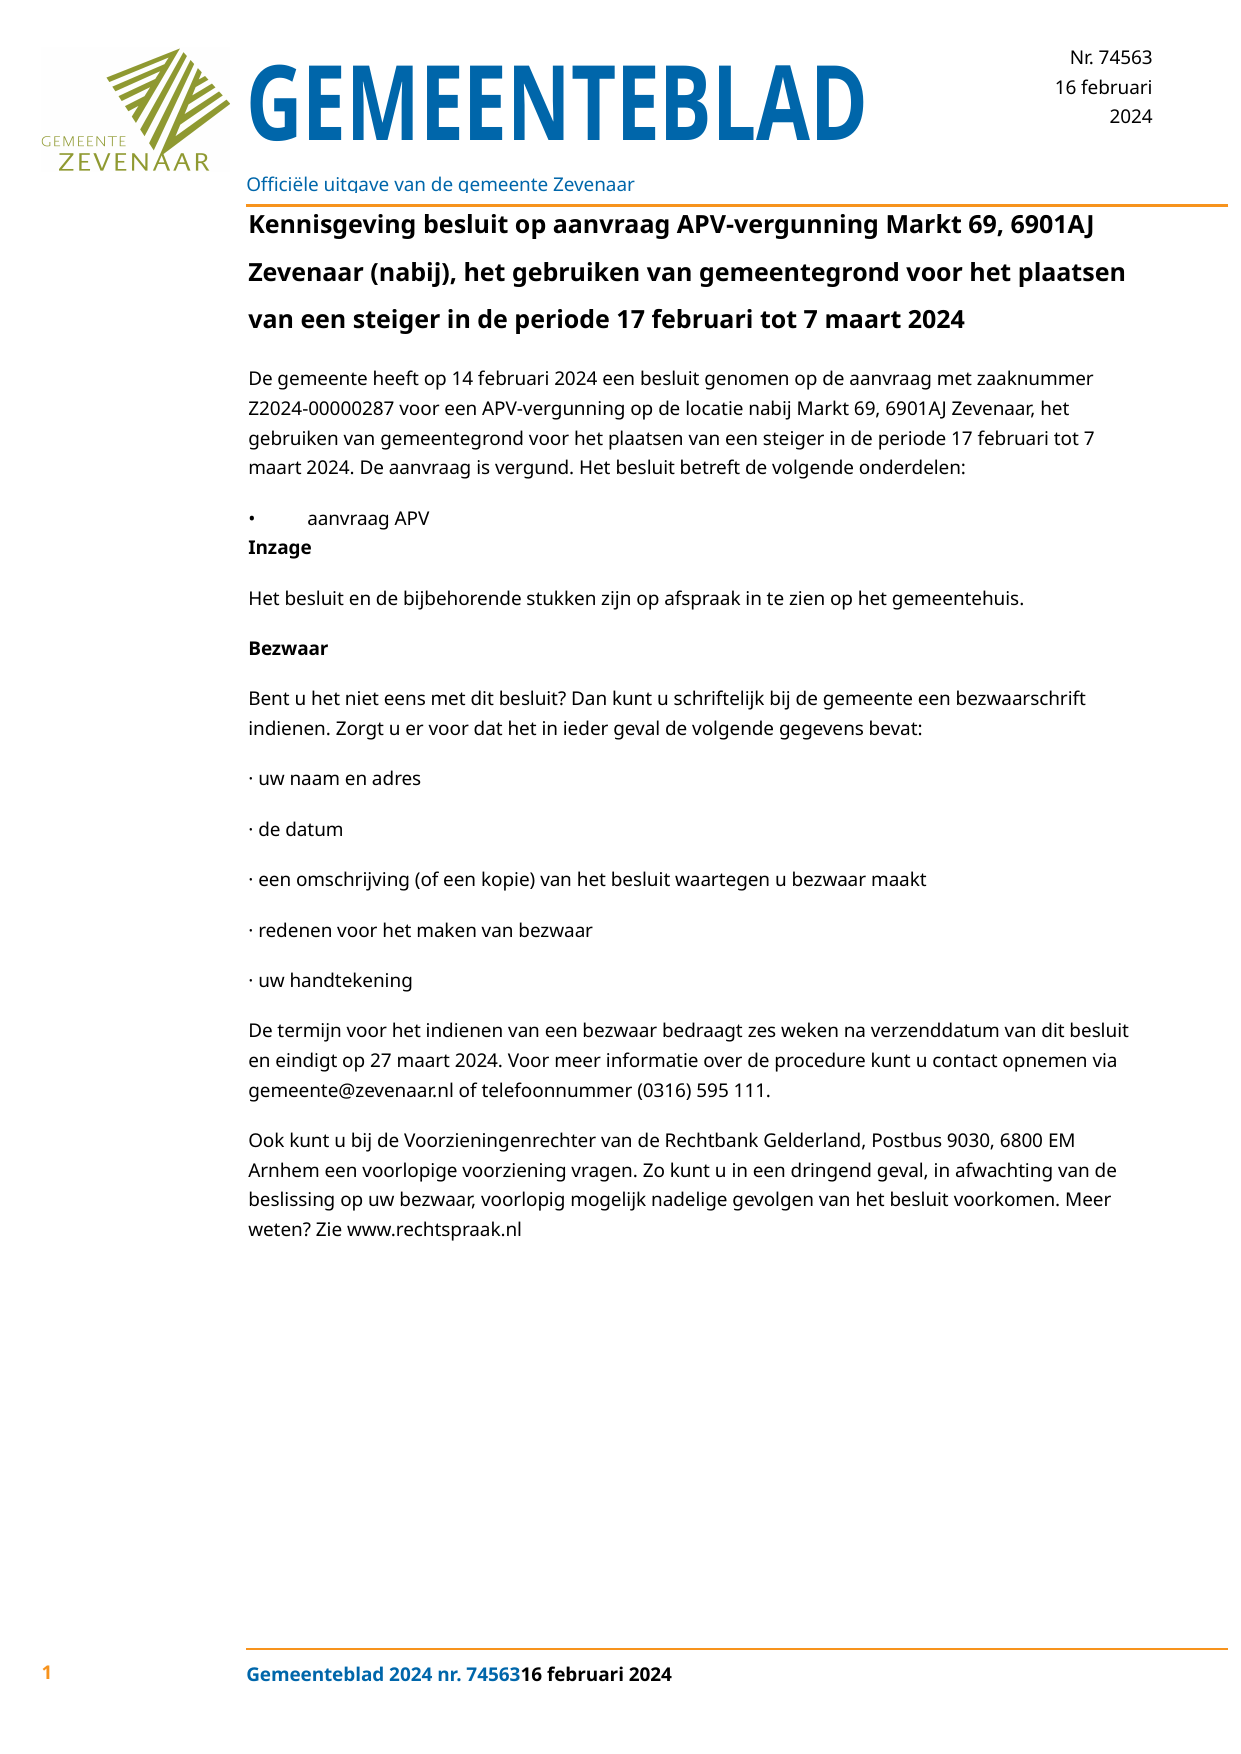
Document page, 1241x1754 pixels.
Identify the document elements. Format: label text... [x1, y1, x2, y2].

text Bent u het niet eens met dit besluit? Dan kunt u schriftelijk bij de gemeente een bezwaarschrift indienen. Zorgt u er voor dat het in ieder geval de volgende gegevens bevat: [248, 686, 1152, 741]
list aanvraag APV [248, 505, 1152, 530]
text Ook kunt u bij de Voorzieningenrechter van de Rechtbank Gelderland, Postbus 9030, 6800 EM Arnhem een voorlopige voorziening vragen. Zo kunt u in een dringend geval, in afwachting van de beslissing op uw bezwaar, voorlopig mogelijk nadelige gevolgen van het besluit voorkomen. Meer weten? Zie www.rechtspraak.nl [248, 1127, 1152, 1242]
text Bezwaar [248, 635, 1152, 661]
text · uw handtekening [248, 967, 1152, 993]
text Inzage [248, 534, 1152, 560]
text Het besluit en de bijbehorende stukken zijn op afspraak in te zien op het gemeentehuis. [248, 585, 1152, 610]
picture [41, 47, 231, 172]
text De gemeente heeft op 14 februari 2024 een besluit genomen op de aanvraag met zaaknummer Z2024-00000287 voor een APV-vergunning op de locatie nabij Markt 69, 6901AJ Zevenaar, het gebruiken van gemeentegrond voor het plaatsen van een steiger in de periode 17 februari tot 7 maart 2024. De aanvraag is vergund. Het besluit betreft de volgende onderdelen: [248, 366, 1152, 480]
text De termijn voor het indienen van een bezwaar bedraagt zes weken na verzenddatum van dit besluit en eindigt op 27 maart 2024. Voor meer informatie over de procedure kunt u contact opnemen via gemeente@zevenaar.nl of telefoonnummer (0316) 595 111. [248, 1018, 1152, 1102]
text Kennisgeving besluit op aanvraag APV-vergunning Markt 69, 6901AJ Zevenaar (nabij), het gebruiken van gemeentegrond voor het plaatsen van een steiger in de periode 17 februari tot 7 maart 2024 [248, 207, 1152, 336]
text · uw naam en adres [248, 766, 1152, 791]
text · de datum [248, 816, 1152, 842]
text · redenen voor het maken van bezwaar [248, 917, 1152, 942]
text · een omschrijving (of een kopie) van het besluit waartegen u bezwaar maakt [248, 866, 1152, 892]
